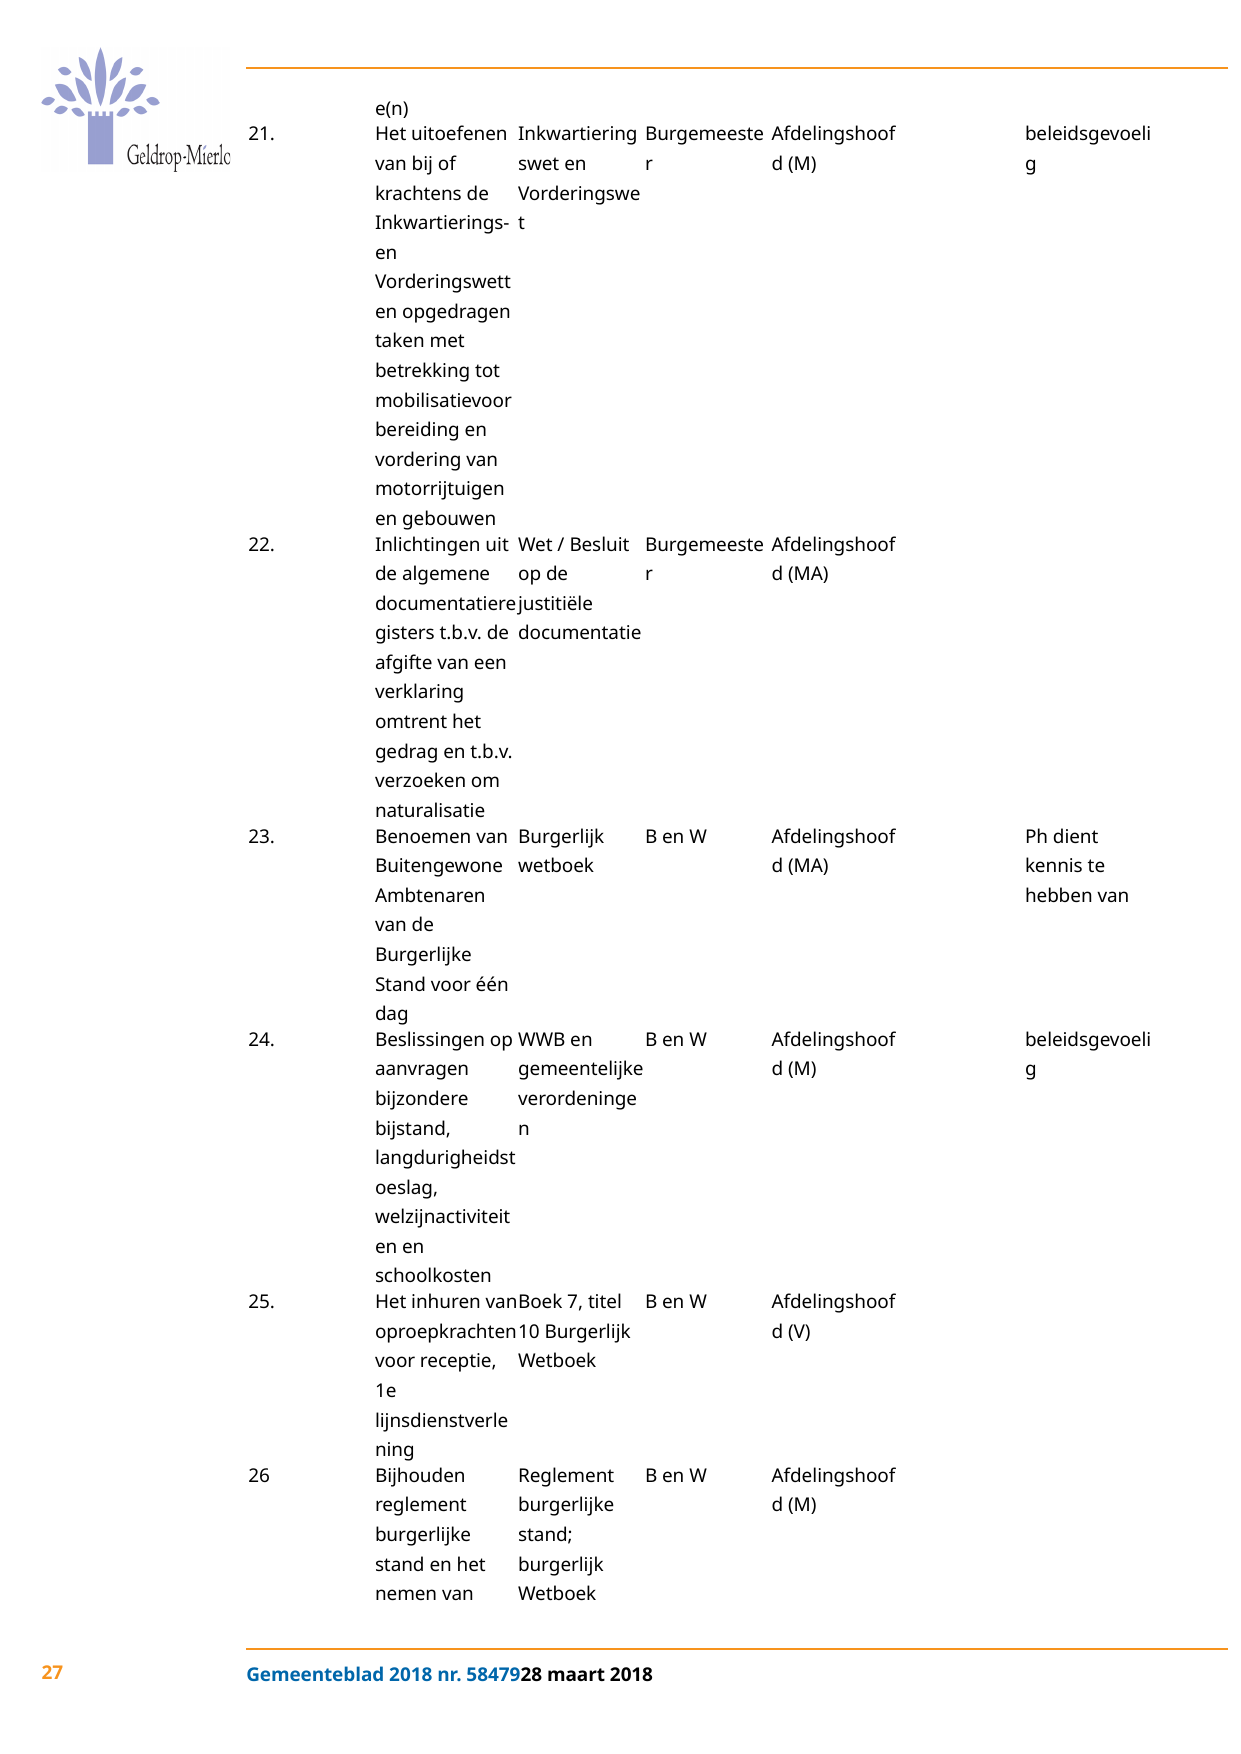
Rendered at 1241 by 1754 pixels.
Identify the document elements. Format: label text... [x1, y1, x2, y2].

table_cell [248, 95, 375, 121]
table_cell Afdelingshoofd (V) [771, 1289, 898, 1462]
table_cell Benoemen van Buitengewone Ambtenaren van de Burgerlijke Stand voor één dag [375, 823, 518, 1026]
table_cell 23. [248, 823, 375, 1026]
table_cell Burgemeester [645, 531, 771, 823]
table_cell beleidsgevoelig [1025, 1026, 1152, 1288]
table_cell Burgerlijk wetboek [518, 823, 645, 1026]
table_cell Ph dient kennis te hebben van [1025, 823, 1152, 1026]
picture [41, 47, 231, 172]
table_cell B en W [645, 1462, 771, 1606]
table_cell Afdelingshoofd (MA) [771, 531, 898, 823]
table_cell [898, 823, 1025, 1026]
table_cell [1025, 1289, 1152, 1462]
table_cell B en W [645, 823, 771, 1026]
table_cell Wet / Besluit op de justitiële documentatie [518, 531, 645, 823]
table_cell WWB en gemeentelijke verordeningen [518, 1026, 645, 1288]
table_cell [1025, 95, 1152, 121]
table_cell 26 [248, 1462, 375, 1606]
table_cell Boek 7, titel 10 Burgerlijk Wetboek [518, 1289, 645, 1462]
table_cell Het inhuren van oproepkrachten voor receptie, 1e lijnsdienstverlening [375, 1289, 518, 1462]
table_cell 25. [248, 1289, 375, 1462]
table_cell [1025, 1462, 1152, 1606]
table_cell B en W [645, 1289, 771, 1462]
table_cell beleidsgevoelig [1025, 121, 1152, 531]
table_cell B en W [645, 1026, 771, 1288]
table_cell Afdelingshoofd (M) [771, 121, 898, 531]
table_cell [645, 95, 771, 121]
table_cell [898, 1289, 1025, 1462]
table_cell 24. [248, 1026, 375, 1288]
table_cell [898, 95, 1025, 121]
table_cell Afdelingshoofd (M) [771, 1462, 898, 1606]
table_cell Inkwartieringswet en Vorderingswet [518, 121, 645, 531]
table_cell [1025, 531, 1152, 823]
table_cell Burgemeester [645, 121, 771, 531]
table_cell Het uitoefenen van bij of krachtens de Inkwartierings- en Vorderingswetten opgedragen taken met betrekking tot mobilisatievoorbereiding en vordering van motorrijtuigen en gebouwen [375, 121, 518, 531]
table_cell Beslissingen op aanvragen bijzondere bijstand, langdurigheidstoeslag, welzijnactiviteiten en schoolkosten [375, 1026, 518, 1288]
table_cell [898, 1462, 1025, 1606]
table_cell [898, 1026, 1025, 1288]
table_cell [898, 121, 1025, 531]
table_cell Inlichtingen uit de algemene documentatieregisters t.b.v. de afgifte van een verklaring omtrent het gedrag en t.b.v. verzoeken om naturalisatie [375, 531, 518, 823]
table_cell Afdelingshoofd (MA) [771, 823, 898, 1026]
table_cell e(n) [375, 95, 518, 121]
table_cell [771, 95, 898, 121]
table_cell [898, 531, 1025, 823]
table_cell Afdelingshoofd (M) [771, 1026, 898, 1288]
table_cell Bijhouden reglement burgerlijke stand en het nemen van [375, 1462, 518, 1606]
table_cell [518, 95, 645, 121]
table_cell 22. [248, 531, 375, 823]
table_cell Reglement burgerlijke stand; burgerlijk Wetboek [518, 1462, 645, 1606]
table_cell 21. [248, 121, 375, 531]
